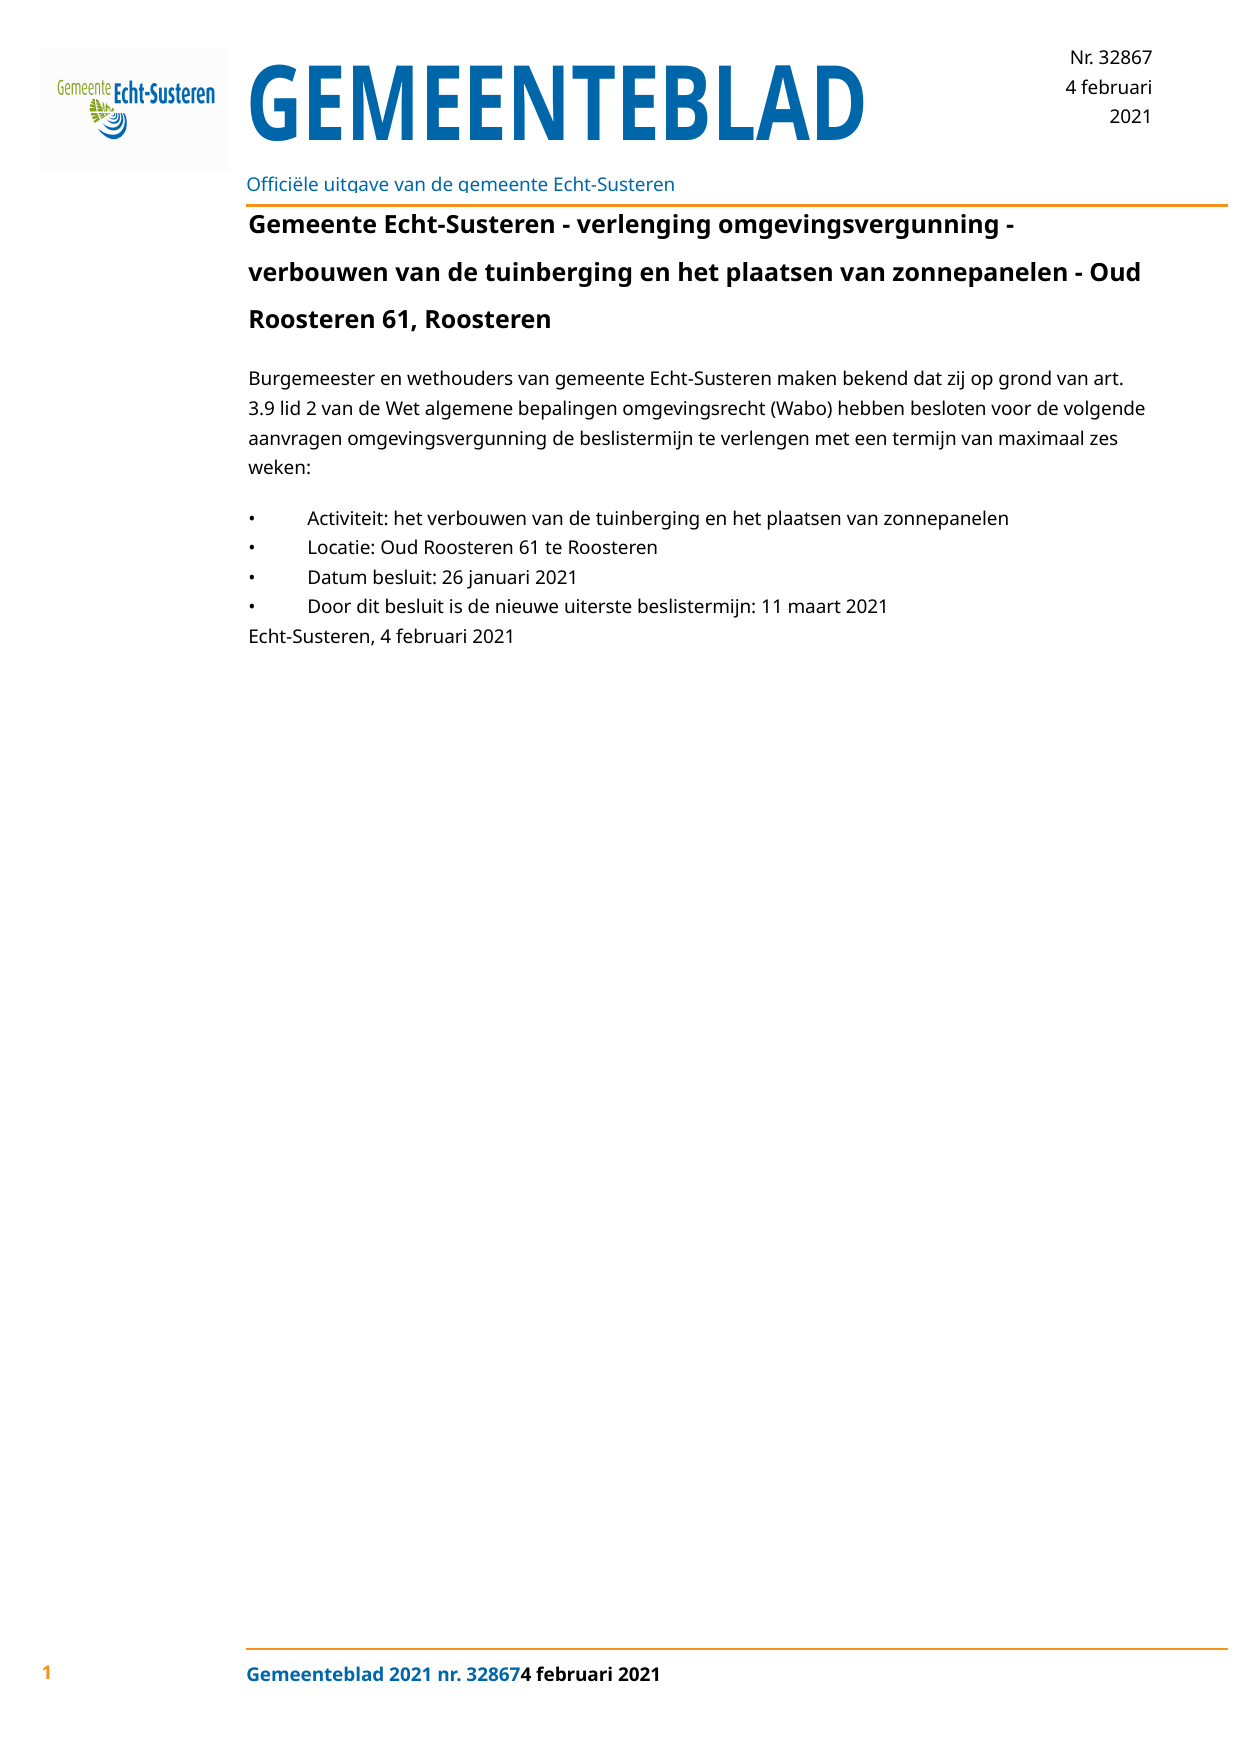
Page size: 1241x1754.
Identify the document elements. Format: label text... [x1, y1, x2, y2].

list Locatie: Oud Roosteren 61 te Roosteren [248, 534, 1152, 560]
list Door dit besluit is de nieuwe uiterste beslistermijn: 11 maart 2021 [248, 593, 1152, 619]
text Burgemeester en wethouders van gemeente Echt-Susteren maken bekend dat zij op grond van art. 3.9 lid 2 van de Wet algemene bepalingen omgevingsrecht (Wabo) hebben besloten voor de volgende aanvragen omgevingsvergunning de beslistermijn te verlengen met een termijn van maximaal zes weken: [248, 366, 1152, 480]
list Activiteit: het verbouwen van de tuinberging en het plaatsen van zonnepanelen [248, 505, 1152, 530]
picture [41, 47, 231, 172]
text Gemeente Echt-Susteren - verlenging omgevingsvergunning - verbouwen van de tuinberging en het plaatsen van zonnepanelen - Oud Roosteren 61, Roosteren [248, 207, 1152, 336]
list Datum besluit: 26 januari 2021 [248, 564, 1152, 589]
text Echt-Susteren, 4 februari 2021 [248, 623, 1152, 649]
